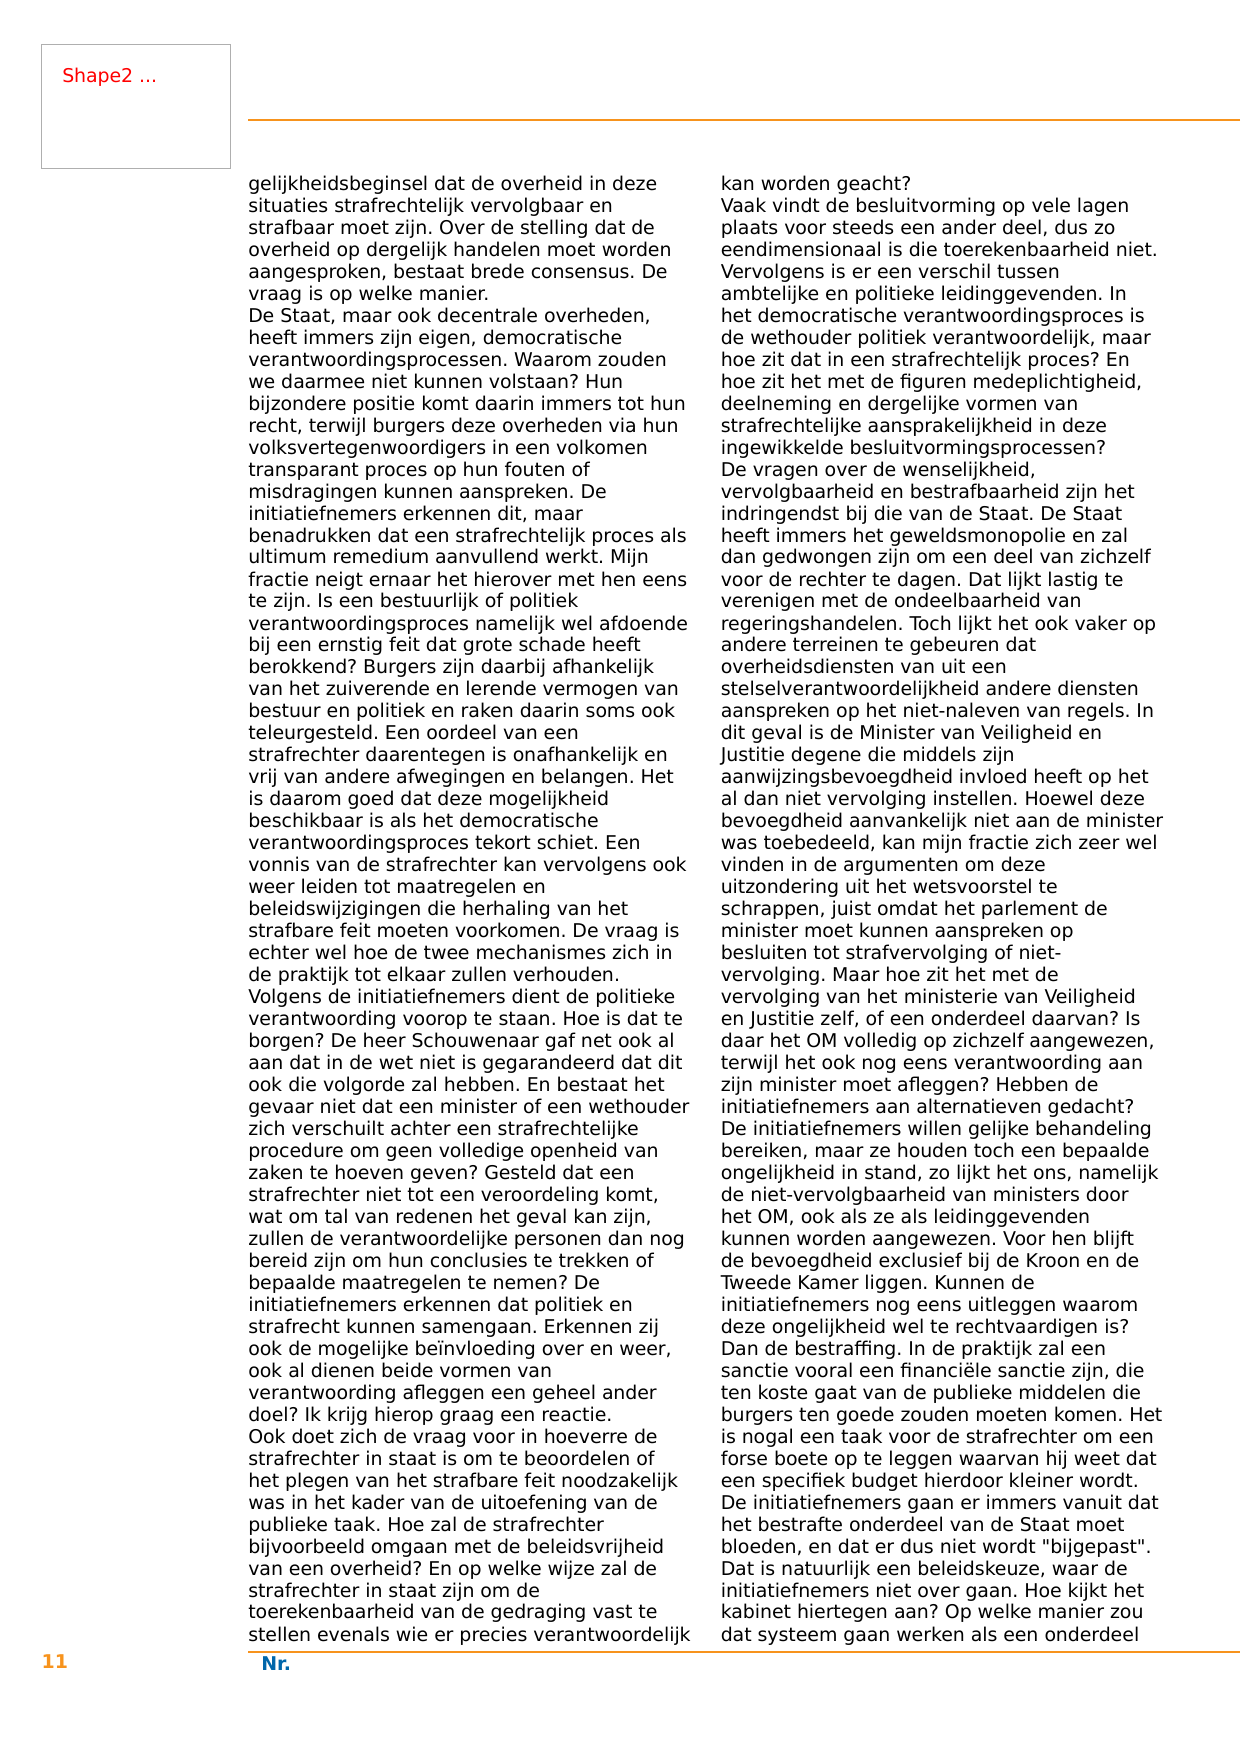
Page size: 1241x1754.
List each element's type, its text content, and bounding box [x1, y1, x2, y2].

text Volgens de initiatiefnemers dient de politieke verantwoording voorop te staan. Hoe is dat te borgen? De heer Schouwenaar gaf net ook al aan dat in de wet niet is gegarandeerd dat dit ook die volgorde zal hebben. En bestaat het gevaar niet dat een minister of een wethouder zich verschuilt achter een strafrechtelijke procedure om geen volledige openheid van zaken te hoeven geven? Gesteld dat een strafrechter niet tot een veroordeling komt, wat om tal van redenen het geval kan zijn, zullen de verantwoordelijke personen dan nog bereid zijn om hun conclusies te trekken of bepaalde maatregelen te nemen? De initiatiefnemers erkennen dat politiek en strafrecht kunnen samengaan. Erkennen zij ook de mogelijke beïnvloeding over en weer, ook al dienen beide vormen van verantwoording afleggen een geheel ander doel? Ik krijg hierop graag een reactie. [248, 986, 691, 1426]
text De vragen over de wenselijkheid, vervolgbaarheid en bestrafbaarheid zijn het indringendst bij die van de Staat. De Staat heeft immers het geweldsmonopolie en zal dan gedwongen zijn om een deel van zichzelf voor de rechter te dagen. Dat lijkt lastig te verenigen met de ondeelbaarheid van regeringshandelen. Toch lijkt het ook vaker op andere terreinen te gebeuren dat overheidsdiensten van uit een stelselverantwoordelijkheid andere diensten aanspreken op het niet-naleven van regels. In dit geval is de Minister van Veiligheid en Justitie degene die middels zijn aanwijzingsbevoegdheid invloed heeft op het al dan niet vervolging instellen. Hoewel deze bevoegdheid aanvankelijk niet aan de minister was toebedeeld, kan mijn fractie zich zeer wel vinden in de argumenten om deze uitzondering uit het wetsvoorstel te schrappen, juist omdat het parlement de minister moet kunnen aanspreken op besluiten tot strafvervolging of niet-vervolging. Maar hoe zit het met de vervolging van het ministerie van Veiligheid en Justitie zelf, of een onderdeel daarvan? Is daar het OM volledig op zichzelf aangewezen, terwijl het ook nog eens verantwoording aan zijn minister moet afleggen? Hebben de initiatiefnemers aan alternatieven gedacht? [721, 458, 1163, 1118]
text Ook doet zich de vraag voor in hoeverre de strafrechter in staat is om te beoordelen of het plegen van het strafbare feit noodzakelijk was in het kader van de uitoefening van de publieke taak. Hoe zal de strafrechter bijvoorbeeld omgaan met de beleidsvrijheid van een overheid? En op welke wijze zal de strafrechter in staat zijn om de toerekenbaarheid van de gedraging vast te stellen evenals wie er precies verantwoordelijk [248, 1426, 691, 1645]
text Vaak vindt de besluitvorming op vele lagen plaats voor steeds een ander deel, dus zo eendimensionaal is die toerekenbaarheid niet. Vervolgens is er een verschil tussen ambtelijke en politieke leidinggevenden. In het democratische verantwoordingsproces is de wethouder politiek verantwoordelijk, maar hoe zit dat in een strafrechtelijk proces? En hoe zit het met de figuren medeplichtigheid, deelneming en dergelijke vormen van strafrechtelijke aansprakelijkheid in deze ingewikkelde besluitvormingsprocessen? [721, 195, 1163, 458]
text kan worden geacht? [721, 173, 1163, 195]
text gelijkheidsbeginsel dat de overheid in deze situaties strafrechtelijk vervolgbaar en strafbaar moet zijn. Over de stelling dat de overheid op dergelijk handelen moet worden aangesproken, bestaat brede consensus. De vraag is op welke manier. [248, 173, 691, 305]
text De initiatiefnemers willen gelijke behandeling bereiken, maar ze houden toch een bepaalde ongelijkheid in stand, zo lijkt het ons, namelijk de niet-vervolgbaarheid van ministers door het OM, ook als ze als leidinggevenden kunnen worden aangewezen. Voor hen blijft de bevoegdheid exclusief bij de Kroon en de Tweede Kamer liggen. Kunnen de initiatiefnemers nog eens uitleggen waarom deze ongelijkheid wel te rechtvaardigen is? [721, 1118, 1163, 1338]
text De Staat, maar ook decentrale overheden, heeft immers zijn eigen, democratische verantwoordingsprocessen. Waarom zouden we daarmee niet kunnen volstaan? Hun bijzondere positie komt daarin immers tot hun recht, terwijl burgers deze overheden via hun volksvertegenwoordigers in een volkomen transparant proces op hun fouten of misdragingen kunnen aanspreken. De initiatiefnemers erkennen dit, maar benadrukken dat een strafrechtelijk proces als ultimum remedium aanvullend werkt. Mijn fractie neigt ernaar het hierover met hen eens te zijn. Is een bestuurlijk of politiek verantwoordingsproces namelijk wel afdoende bij een ernstig feit dat grote schade heeft berokkend? Burgers zijn daarbij afhankelijk van het zuiverende en lerende vermogen van bestuur en politiek en raken daarin soms ook teleurgesteld. Een oordeel van een strafrechter daarentegen is onafhankelijk en vrij van andere afwegingen en belangen. Het is daarom goed dat deze mogelijkheid beschikbaar is als het democratische verantwoordingsproces tekort schiet. Een vonnis van de strafrechter kan vervolgens ook weer leiden tot maatregelen en beleidswijzigingen die herhaling van het strafbare feit moeten voorkomen. De vraag is echter wel hoe de twee mechanismes zich in de praktijk tot elkaar zullen verhouden. [248, 305, 691, 986]
text Dan de bestraffing. In de praktijk zal een sanctie vooral een financiële sanctie zijn, die ten koste gaat van de publieke middelen die burgers ten goede zouden moeten komen. Het is nogal een taak voor de strafrechter om een forse boete op te leggen waarvan hij weet dat een specifiek budget hierdoor kleiner wordt. De initiatiefnemers gaan er immers vanuit dat het bestrafte onderdeel van de Staat moet bloeden, en dat er dus niet wordt "bijgepast". Dat is natuurlijk een beleidskeuze, waar de initiatiefnemers niet over gaan. Hoe kijkt het kabinet hiertegen aan? Op welke manier zou dat systeem gaan werken als een onderdeel [721, 1338, 1163, 1645]
